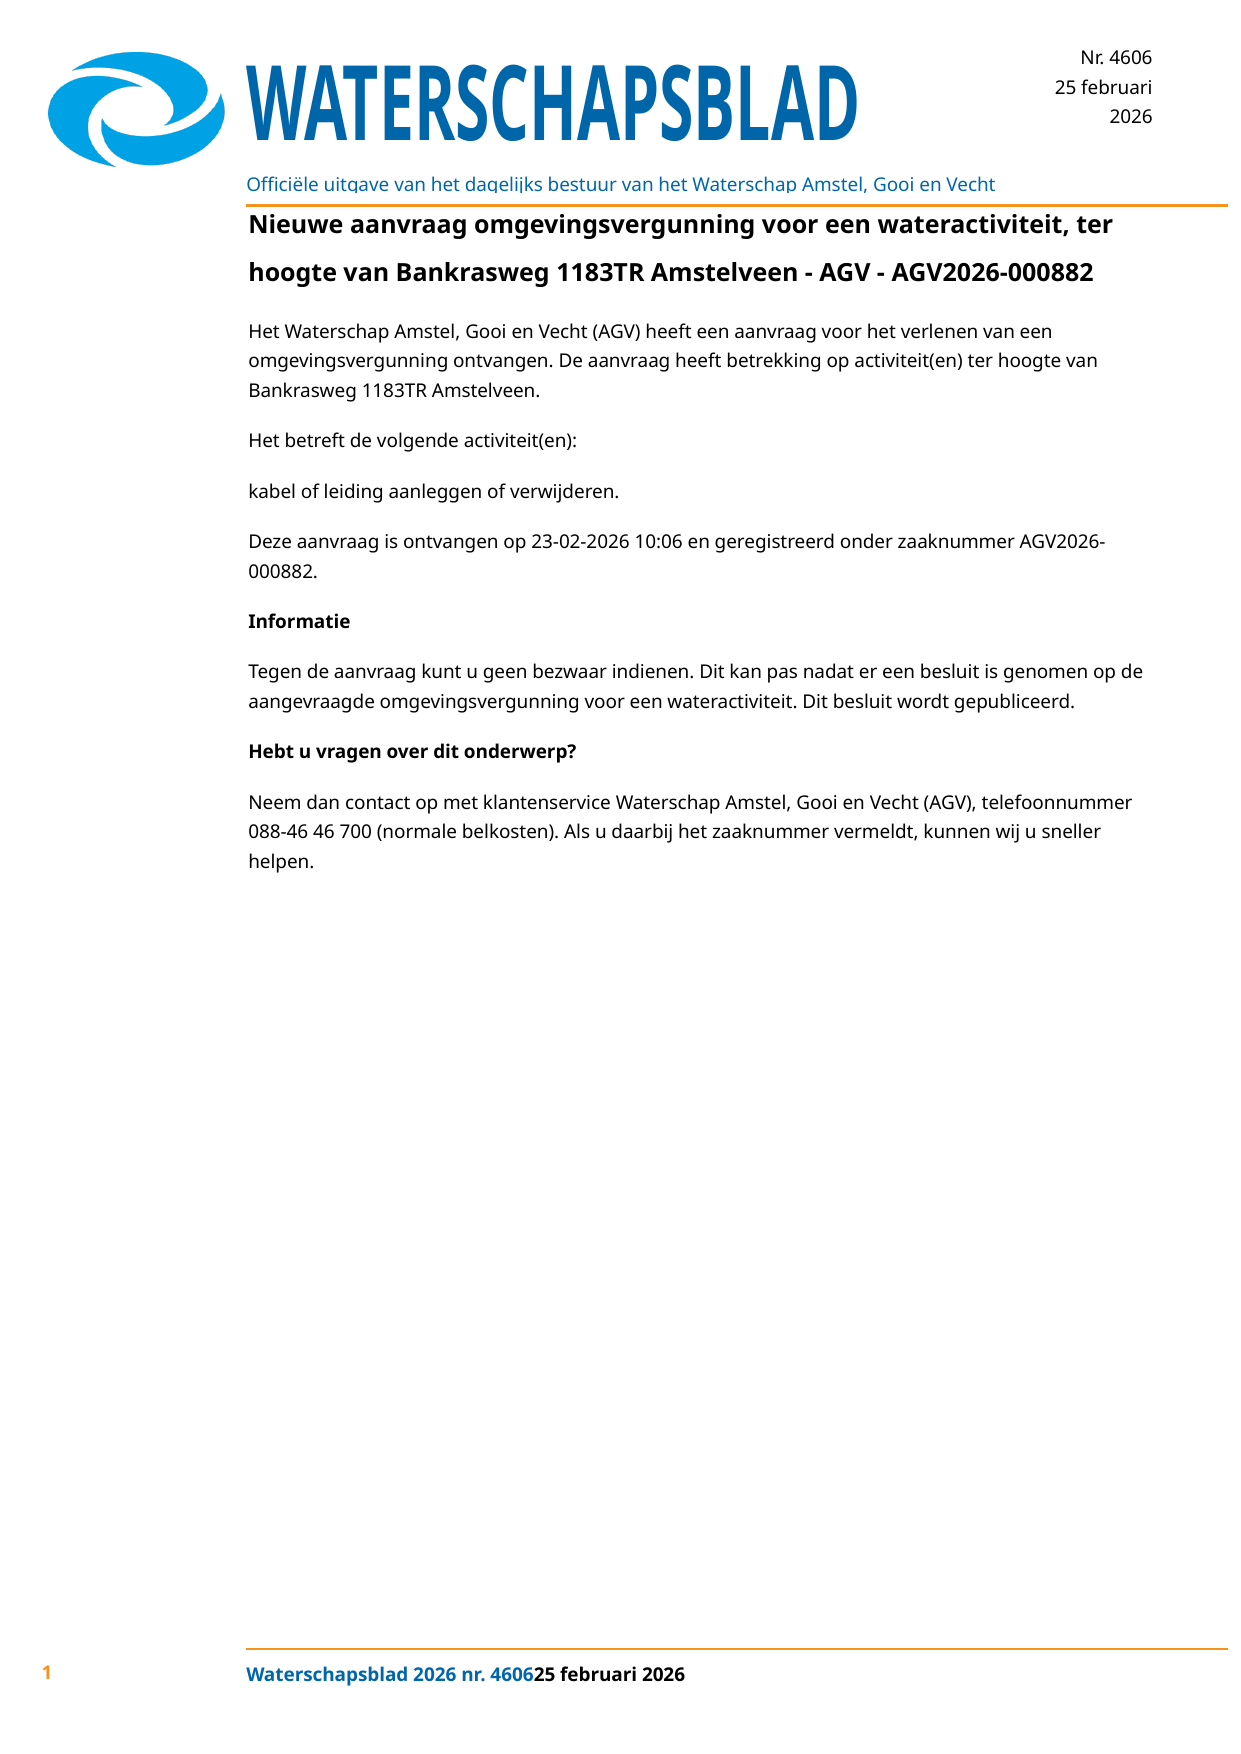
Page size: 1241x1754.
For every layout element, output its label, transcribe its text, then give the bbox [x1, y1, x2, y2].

picture [41, 47, 231, 172]
text Deze aanvraag is ontvangen op 23-02-2026 10:06 en geregistreerd onder zaaknummer AGV2026-000882. [248, 528, 1152, 584]
text Nieuwe aanvraag omgevingsvergunning voor een wateractiviteit, ter hoogte van Bankrasweg 1183TR Amstelveen - AGV - AGV2026-000882 [248, 207, 1152, 288]
text Tegen de aanvraag kunt u geen bezwaar indienen. Dit kan pas nadat er een besluit is genomen op de aangevraagde omgevingsvergunning voor een wateractiviteit. Dit besluit wordt gepubliceerd. [248, 659, 1152, 714]
text kabel of leiding aanleggen of verwijderen. [248, 478, 1152, 504]
text Informatie [248, 608, 1152, 634]
text Het betreft de volgende activiteit(en): [248, 427, 1152, 453]
text Het Waterschap Amstel, Gooi en Vecht (AGV) heeft een aanvraag voor het verlenen van een omgevingsvergunning ontvangen. De aanvraag heeft betrekking op activiteit(en) ter hoogte van Bankrasweg 1183TR Amstelveen. [248, 318, 1152, 403]
text Neem dan contact op met klantenservice Waterschap Amstel, Gooi en Vecht (AGV), telefoonnummer 088-46 46 700 (normale belkosten). Als u daarbij het zaaknummer vermeldt, kunnen wij u sneller helpen. [248, 789, 1152, 874]
text Hebt u vragen over dit onderwerp? [248, 739, 1152, 764]
